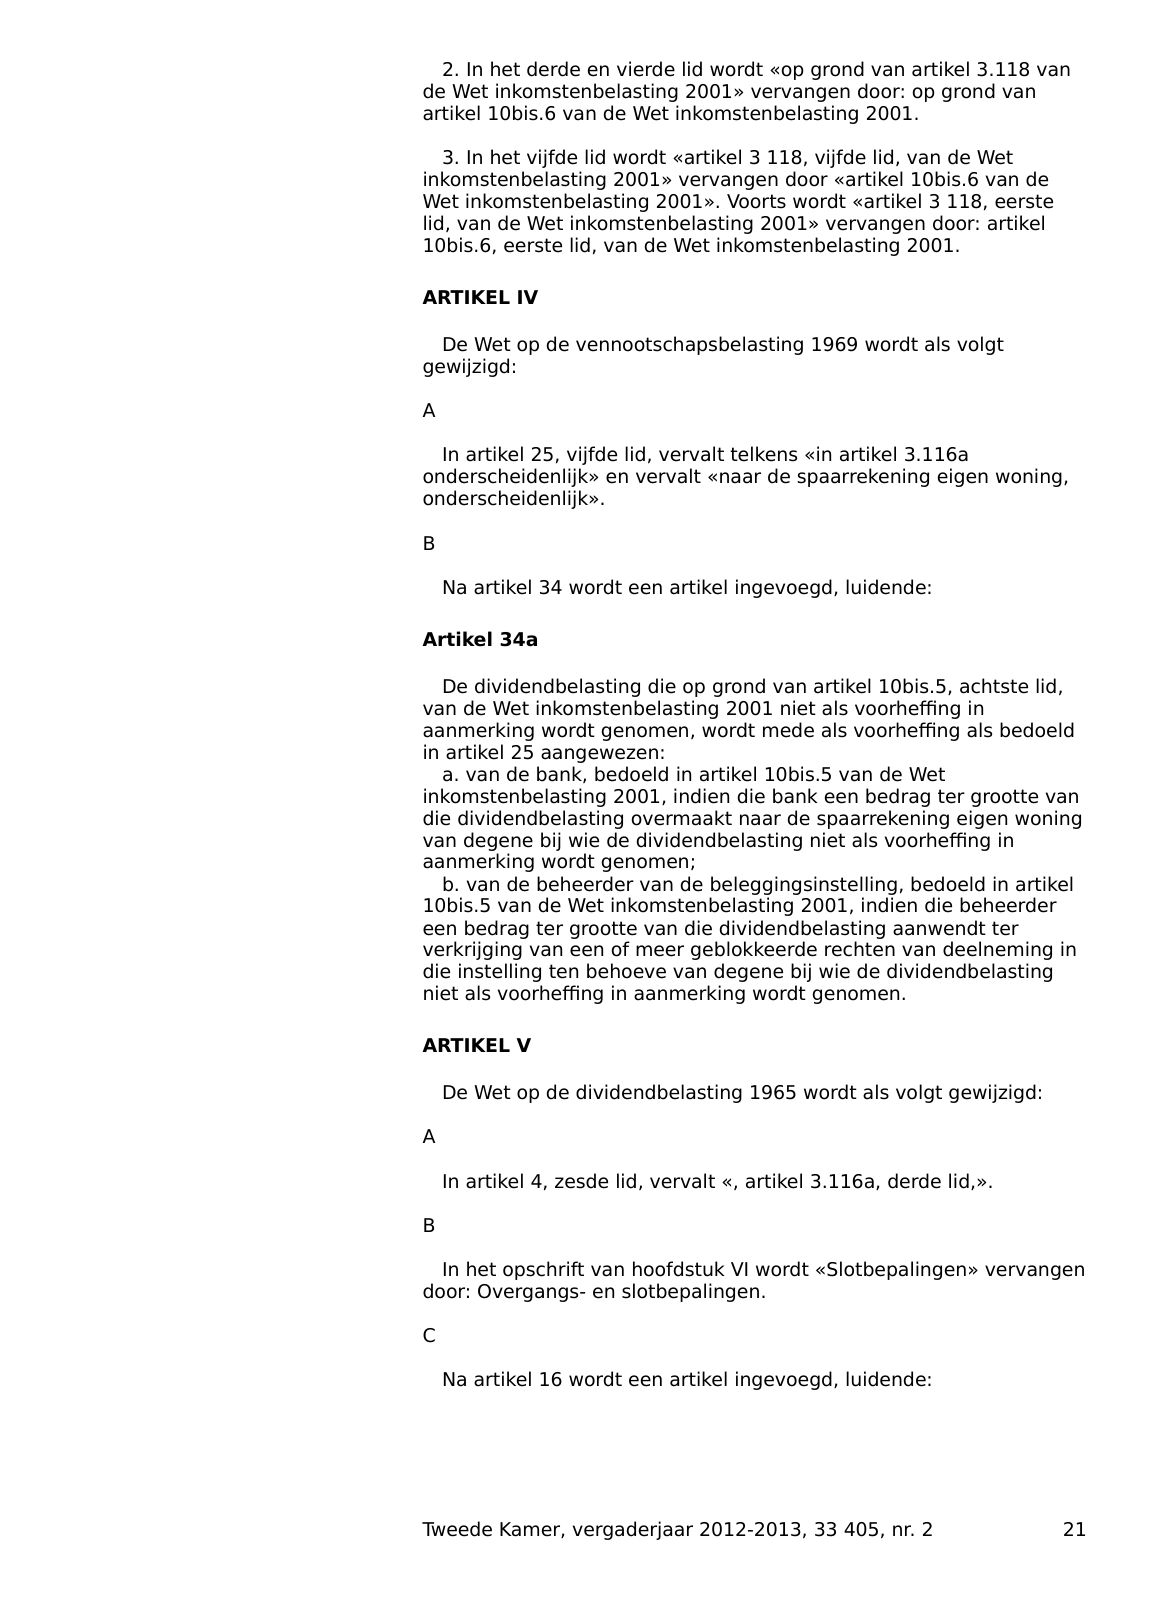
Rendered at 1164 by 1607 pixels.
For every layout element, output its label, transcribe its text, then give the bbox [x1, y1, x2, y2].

text Na artikel 34 wordt een artikel ingevoegd, luidende: [422, 577, 1087, 599]
text De dividendbelasting die op grond van artikel 10bis.5, achtste lid, van de Wet inkomstenbelasting 2001 niet als voorheffing in aanmerking wordt genomen, wordt mede als voorheffing als bedoeld in artikel 25 aangewezen: [422, 676, 1087, 763]
text a. van de bank, bedoeld in artikel 10bis.5 van de Wet inkomstenbelasting 2001, indien die bank een bedrag ter grootte van die dividendbelasting overmaakt naar de spaarrekening eigen woning van degene bij wie de dividendbelasting niet als voorheffing in aanmerking wordt genomen; [422, 763, 1087, 873]
text De Wet op de vennootschapsbelasting 1969 wordt als volgt gewijzigd: [422, 334, 1087, 378]
text B [422, 532, 1087, 554]
text Na artikel 16 wordt een artikel ingevoegd, luidende: [422, 1369, 1087, 1391]
text 2. In het derde en vierde lid wordt «op grond van artikel 3.118 van de Wet inkomstenbelasting 2001» vervangen door: op grond van artikel 10bis.6 van de Wet inkomstenbelasting 2001. [422, 59, 1087, 125]
text A [422, 400, 1087, 422]
subtitle ARTIKEL V [422, 1035, 1087, 1057]
text B [422, 1215, 1087, 1237]
subtitle Artikel 34a [422, 629, 1087, 651]
text De Wet op de dividendbelasting 1965 wordt als volgt gewijzigd: [422, 1082, 1087, 1104]
text In artikel 4, zesde lid, vervalt «, artikel 3.116a, derde lid,». [422, 1171, 1087, 1193]
text b. van de beheerder van de beleggingsinstelling, bedoeld in artikel 10bis.5 van de Wet inkomstenbelasting 2001, indien die beheerder een bedrag ter grootte van die dividendbelasting aanwendt ter verkrijging van een of meer geblokkeerde rechten van deelneming in die instelling ten behoeve van degene bij wie de dividendbelasting niet als voorheffing in aanmerking wordt genomen. [422, 873, 1087, 1005]
text A [422, 1126, 1087, 1148]
text 3. In het vijfde lid wordt «artikel 3 118, vijfde lid, van de Wet inkomstenbelasting 2001» vervangen door «artikel 10bis.6 van de Wet inkomstenbelasting 2001». Voorts wordt «artikel 3 118, eerste lid, van de Wet inkomstenbelasting 2001» vervangen door: artikel 10bis.6, eerste lid, van de Wet inkomstenbelasting 2001. [422, 147, 1087, 257]
text In het opschrift van hoofdstuk VI wordt «Slotbepalingen» vervangen door: Overgangs- en slotbepalingen. [422, 1259, 1087, 1303]
text In artikel 25, vijfde lid, vervalt telkens «in artikel 3.116a onderscheidenlijk» en vervalt «naar de spaarrekening eigen woning, onderscheidenlijk». [422, 444, 1087, 510]
text C [422, 1325, 1087, 1347]
subtitle ARTIKEL IV [422, 287, 1087, 309]
